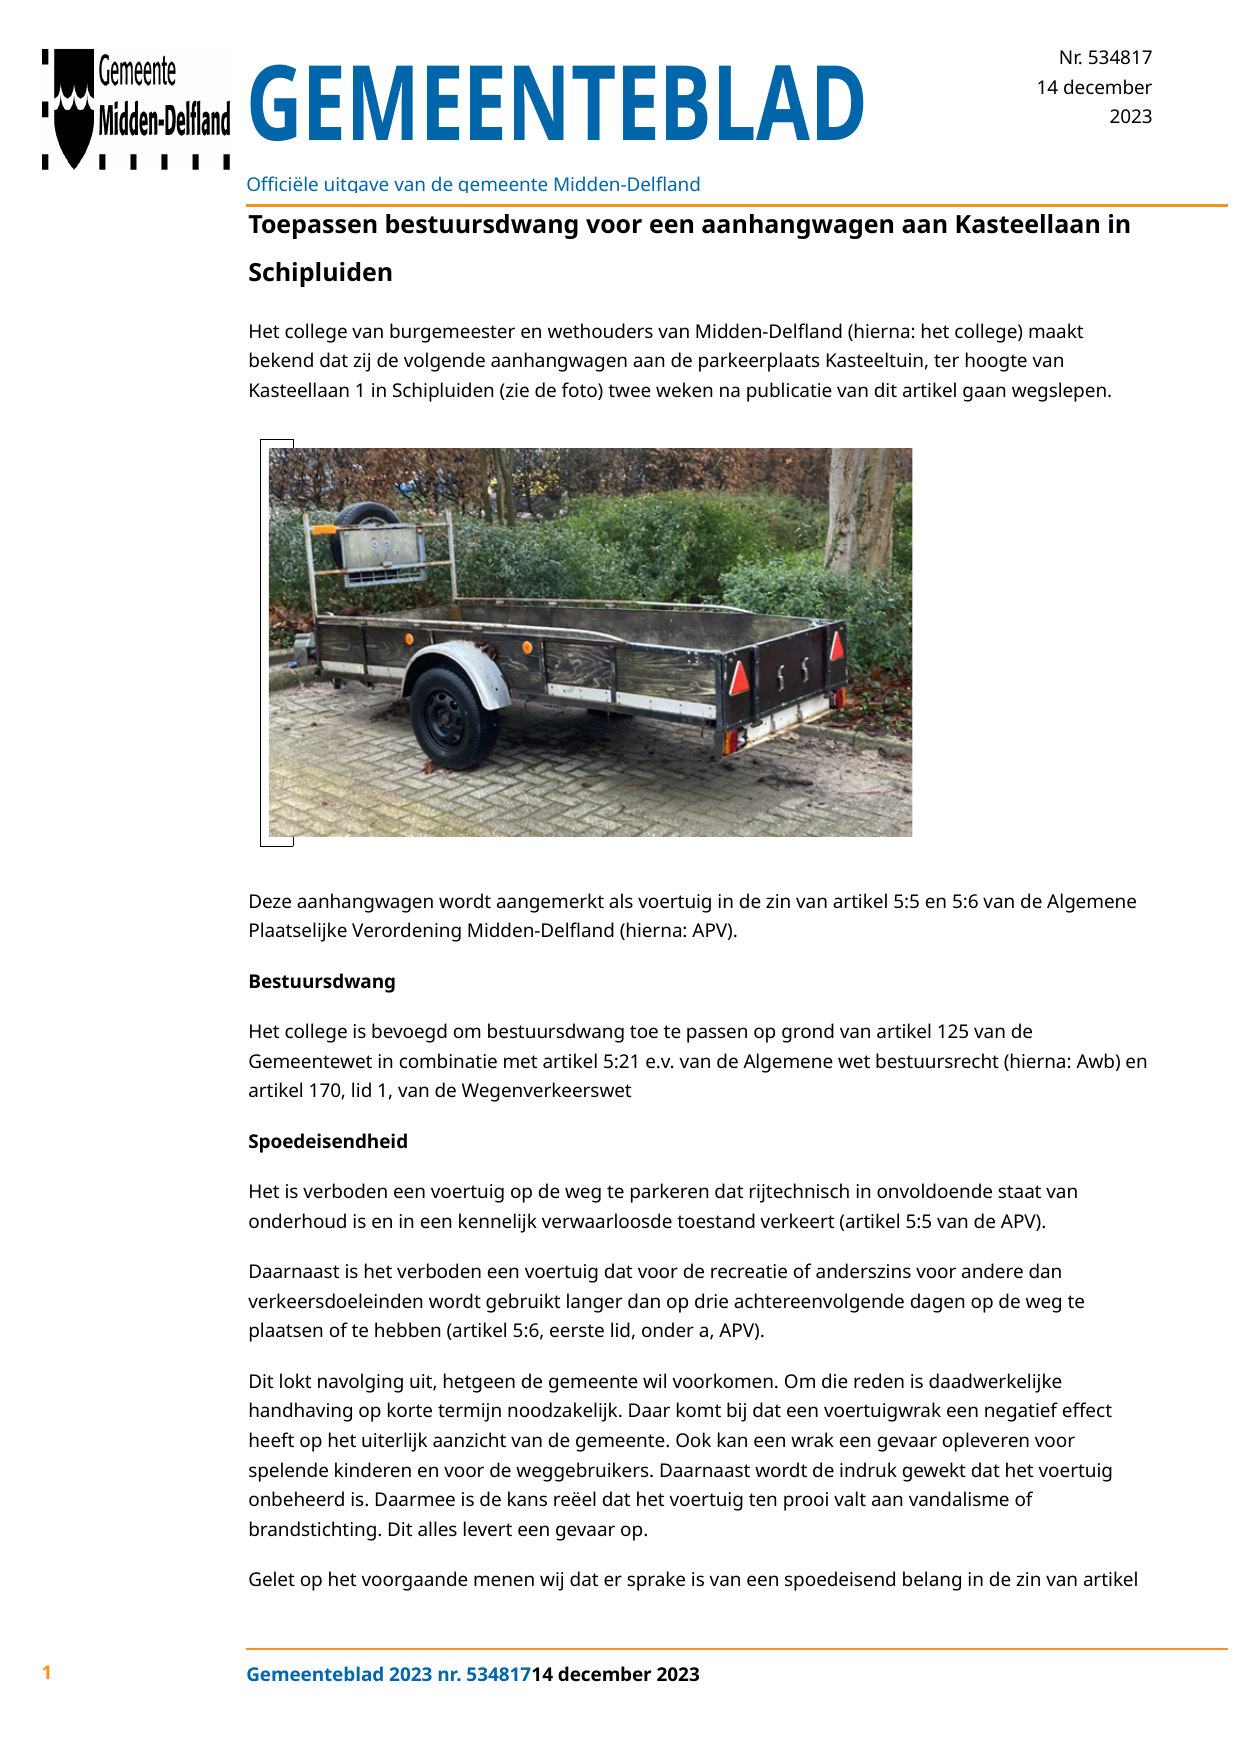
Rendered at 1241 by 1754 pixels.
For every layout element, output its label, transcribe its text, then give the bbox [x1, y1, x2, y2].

text Het college is bevoegd om bestuursdwang toe te passen op grond van artikel 125 van de Gemeentewet in combinatie met artikel 5:21 e.v. van de Algemene wet bestuursrecht (hierna: Awb) en artikel 170, lid 1, van de Wegenverkeerswet [248, 1018, 1152, 1103]
text Bestuursdwang [248, 968, 1152, 994]
text Spoedeisendheid [248, 1128, 1152, 1154]
text Dit lokt navolging uit, hetgeen de gemeente wil voorkomen. Om die reden is daadwerkelijke handhaving op korte termijn noodzakelijk. Daar komt bij dat een voertuigwrak een negatief effect heeft op het uiterlijk aanzicht van de gemeente. Ook kan een wrak een gevaar opleveren voor spelende kinderen en voor de weggebruikers. Daarnaast wordt de indruk gewekt dat het voertuig onbeheerd is. Daarmee is de kans reëel dat het voertuig ten prooi valt aan vandalisme of brandstichting. Dit alles levert een gevaar op. [248, 1368, 1152, 1542]
text Gelet op het voorgaande menen wij dat er sprake is van een spoedeisend belang in de zin van artikel [248, 1566, 1152, 1592]
text Het is verboden een voertuig op de weg te parkeren dat rijtechnisch in onvoldoende staat van onderhoud is en in een kennelijk verwaarloosde toestand verkeert (artikel 5:5 van de APV). [248, 1178, 1152, 1234]
text Toepassen bestuursdwang voor een aanhangwagen aan Kasteellaan in Schipluiden [248, 207, 1152, 288]
picture [268, 448, 913, 837]
text Het college van burgemeester en wethouders van Midden-Delfland (hierna: het college) maakt bekend dat zij de volgende aanhangwagen aan de parkeerplaats Kasteeltuin, ter hoogte van Kasteellaan 1 in Schipluiden (zie de foto) twee weken na publicatie van dit artikel gaan wegslepen. [248, 318, 1152, 403]
text Deze aanhangwagen wordt aangemerkt als voertuig in de zin van artikel 5:5 en 5:6 van de Algemene Plaatselijke Verordening Midden-Delfland (hierna: APV). [248, 888, 1152, 943]
picture [41, 47, 231, 172]
text Daarnaast is het verboden een voertuig dat voor de recreatie of anderszins voor andere dan verkeersdoeleinden wordt gebruikt langer dan op drie achtereenvolgende dagen op de weg te plaatsen of te hebben (artikel 5:6, eerste lid, onder a, APV). [248, 1258, 1152, 1343]
